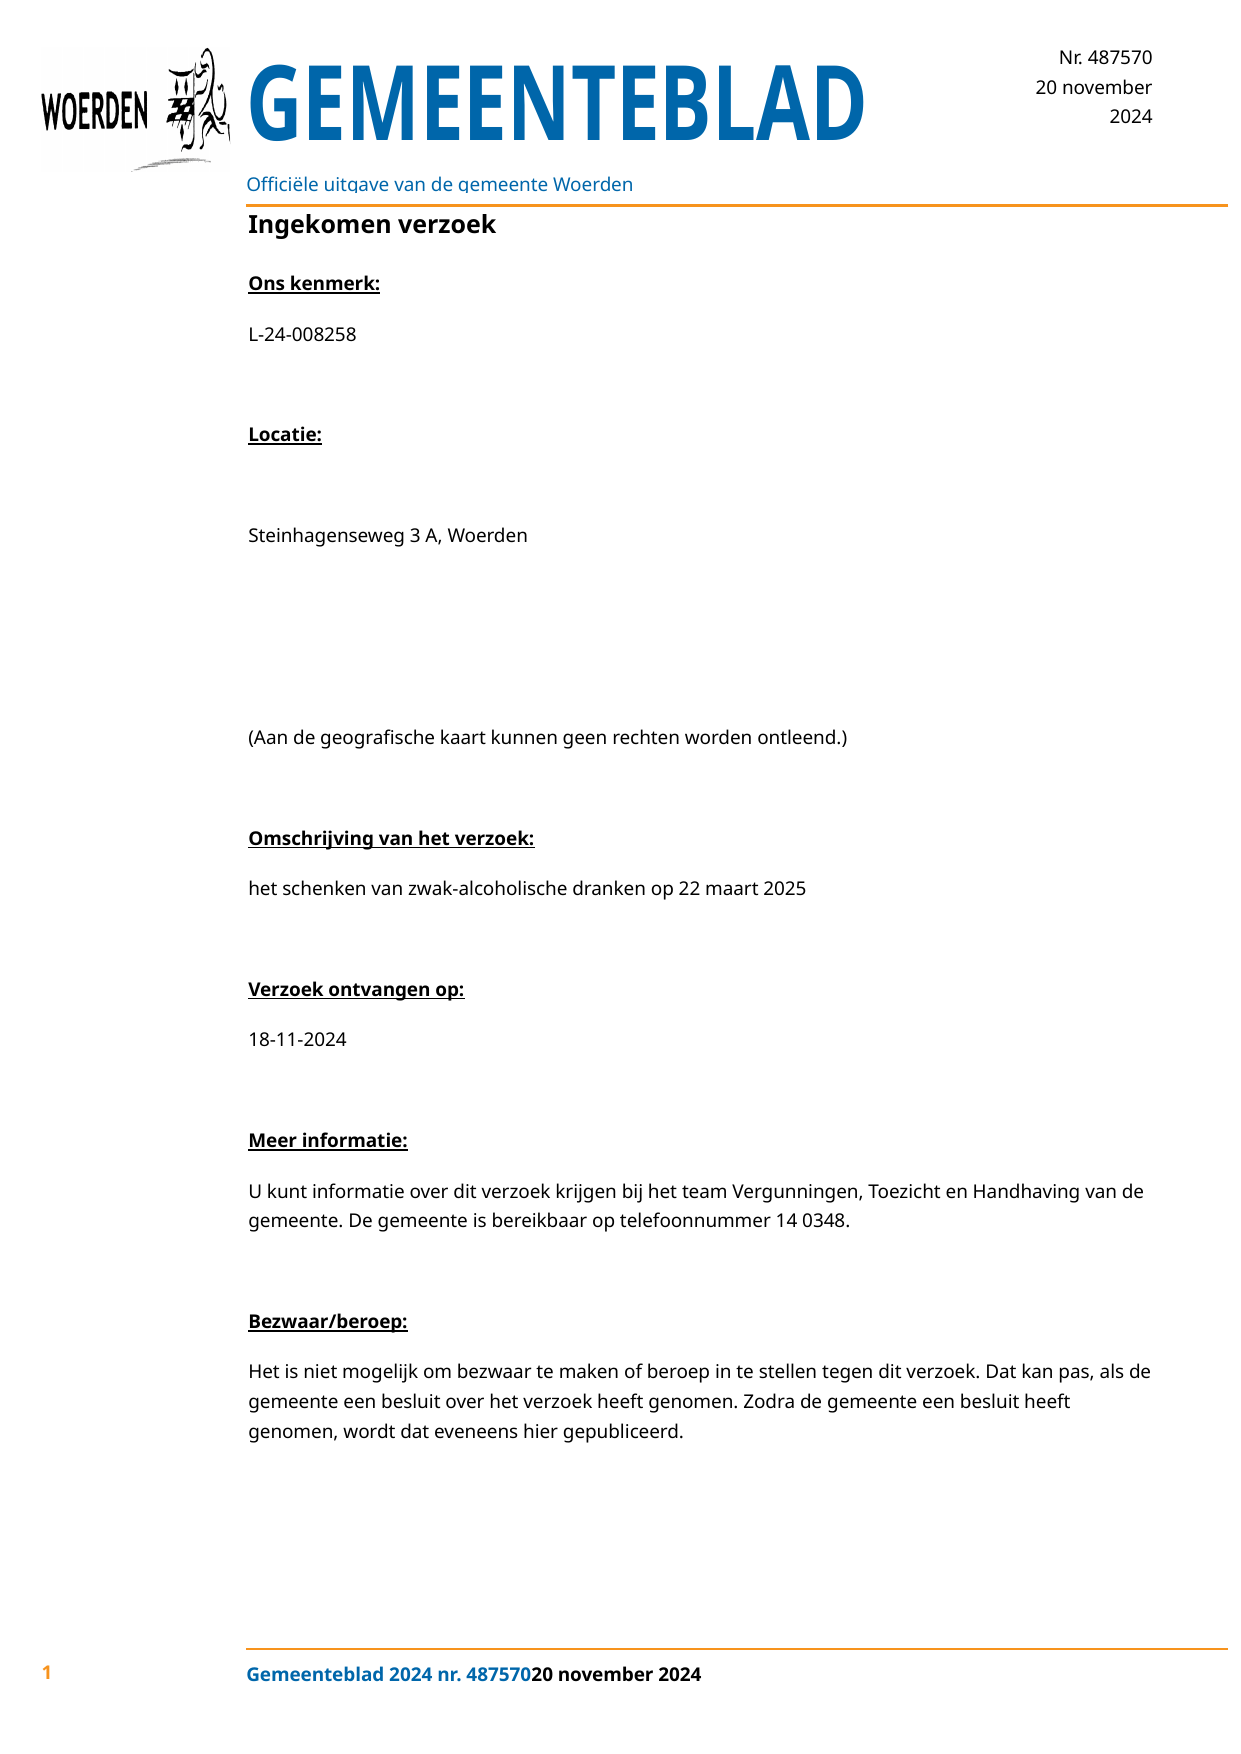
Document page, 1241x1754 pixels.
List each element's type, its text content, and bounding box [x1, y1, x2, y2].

text 18-11-2024 [248, 1027, 1152, 1052]
text Steinhagenseweg 3 A, Woerden [248, 522, 1152, 548]
text U kunt informatie over dit verzoek krijgen bij het team Vergunningen, Toezicht en Handhaving van de gemeente. De gemeente is bereikbaar op telefoonnummer 14 0348. [248, 1178, 1152, 1233]
text L-24-008258 [248, 321, 1152, 346]
text Omschrijving van het verzoek: [248, 825, 1152, 851]
text Meer informatie: [248, 1127, 1152, 1153]
text Ingekomen verzoek [248, 207, 1152, 241]
text Verzoek ontvangen op: [248, 976, 1152, 1002]
text Ons kenmerk: [248, 270, 1152, 296]
text (Aan de geografische kaart kunnen geen rechten worden ontleend.) [248, 724, 1152, 750]
text het schenken van zwak-alcoholische dranken op 22 maart 2025 [248, 875, 1152, 901]
picture [41, 47, 231, 172]
text Bezwaar/beroep: [248, 1308, 1152, 1334]
text Het is niet mogelijk om bezwaar te maken of beroep in te stellen tegen dit verzoek. Dat kan pas, als de gemeente een besluit over het verzoek heeft genomen. Zodra de gemeente een besluit heeft genomen, wordt dat eveneens hier gepubliceerd. [248, 1359, 1152, 1443]
text Locatie: [248, 422, 1152, 447]
